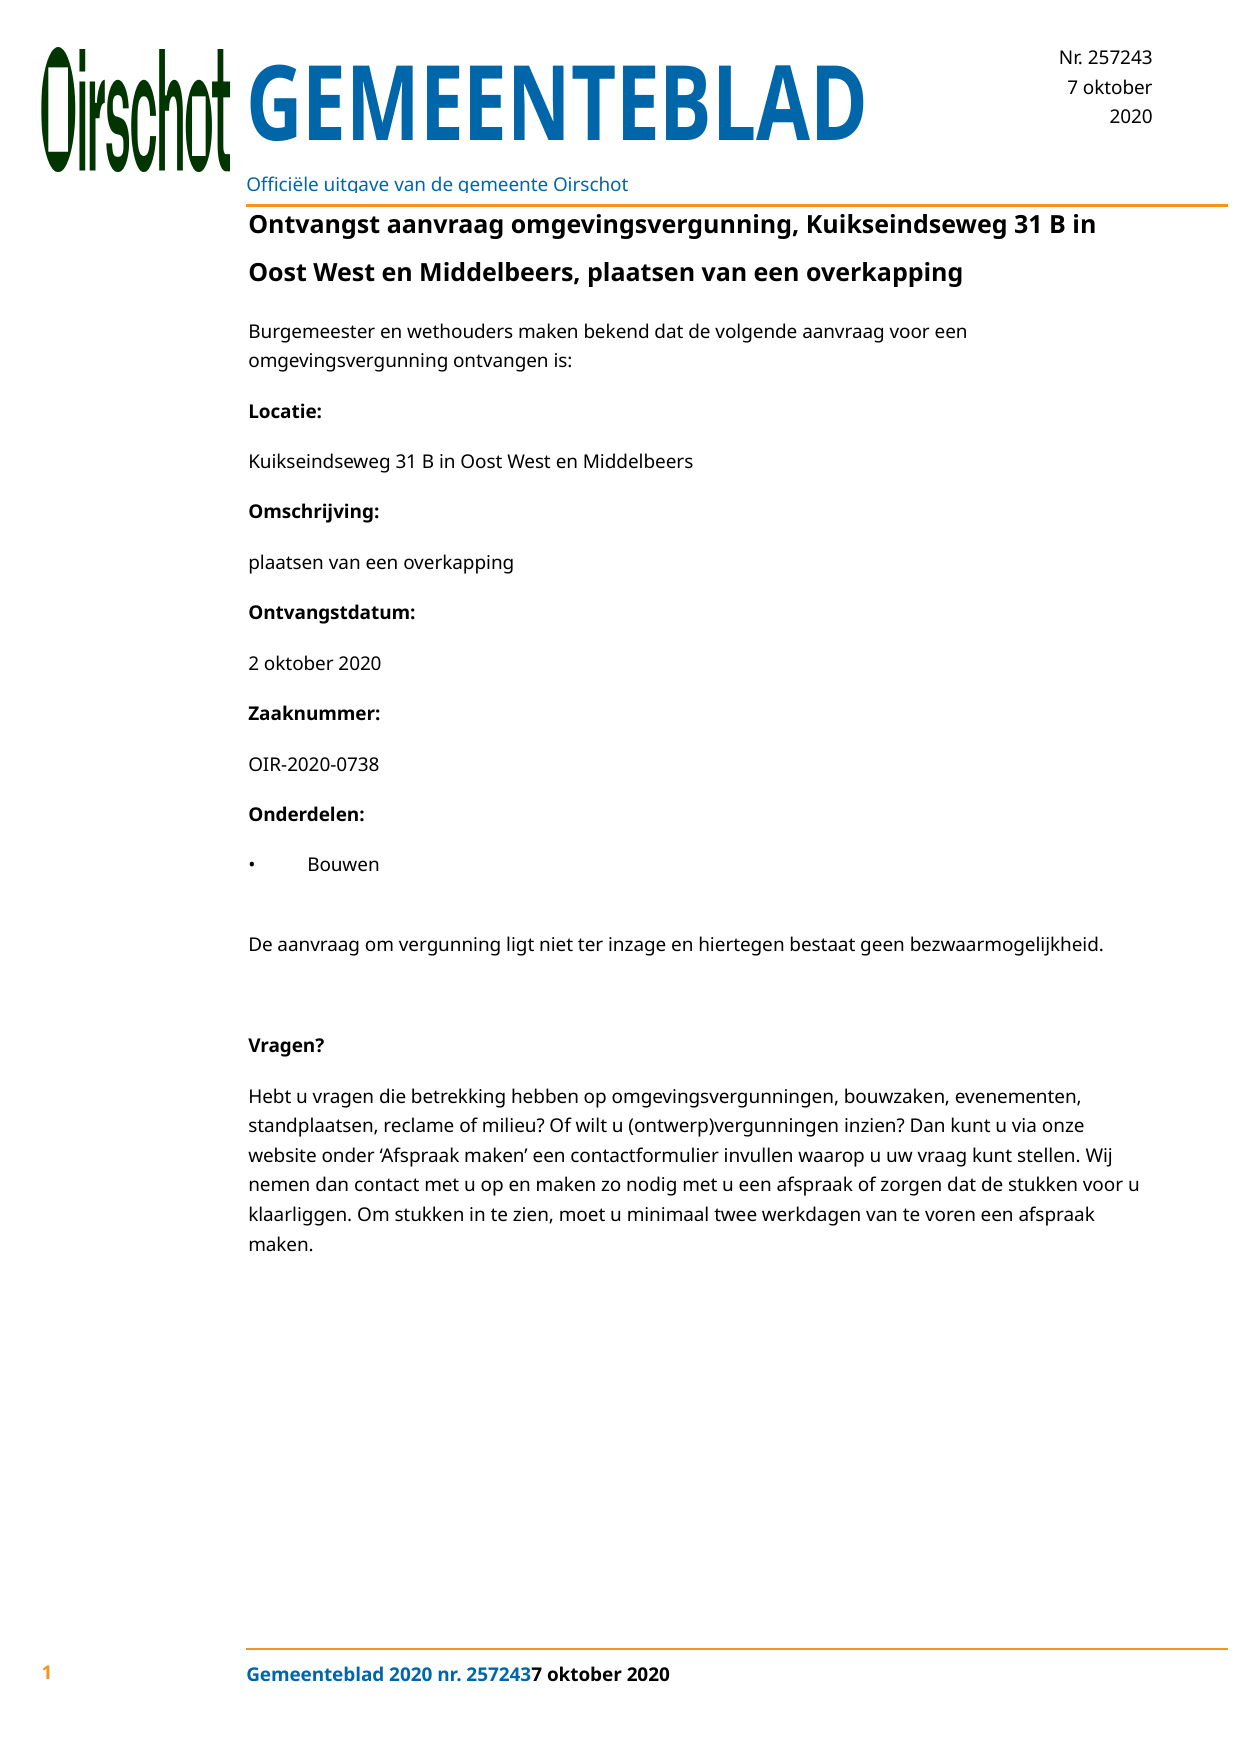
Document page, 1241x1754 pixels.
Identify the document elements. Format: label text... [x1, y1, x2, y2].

text 2 oktober 2020 [248, 650, 1152, 676]
text De aanvraag om vergunning ligt niet ter inzage en hiertegen bestaat geen bezwaarmogelijkheid. [248, 932, 1152, 957]
text Omschrijving: [248, 499, 1152, 524]
text Burgemeester en wethouders maken bekend dat de volgende aanvraag voor een omgevingsvergunning ontvangen is: [248, 318, 1152, 373]
text Vragen? [248, 1032, 1152, 1058]
text Kuikseindseweg 31 B in Oost West en Middelbeers [248, 448, 1152, 474]
text Onderdelen: [248, 801, 1152, 827]
text Locatie: [248, 398, 1152, 424]
picture [41, 47, 231, 172]
text plaatsen van een overkapping [248, 549, 1152, 575]
text Zaaknummer: [248, 700, 1152, 726]
text Ontvangstdatum: [248, 599, 1152, 625]
list Bouwen [248, 852, 1152, 877]
text OIR-2020-0738 [248, 751, 1152, 777]
text Ontvangst aanvraag omgevingsvergunning, Kuikseindseweg 31 B in Oost West en Middelbeers, plaatsen van een overkapping [248, 207, 1152, 288]
text Hebt u vragen die betrekking hebben op omgevingsvergunningen, bouwzaken, evenementen, standplaatsen, reclame of milieu? Of wilt u (ontwerp)vergunningen inzien? Dan kunt u via onze website onder ‘Afspraak maken’ een contactformulier invullen waarop u uw vraag kunt stellen. Wij nemen dan contact met u op en maken zo nodig met u een afspraak of zorgen dat de stukken voor u klaarliggen. Om stukken in te zien, moet u minimaal twee werkdagen van te voren een afspraak maken. [248, 1083, 1152, 1257]
